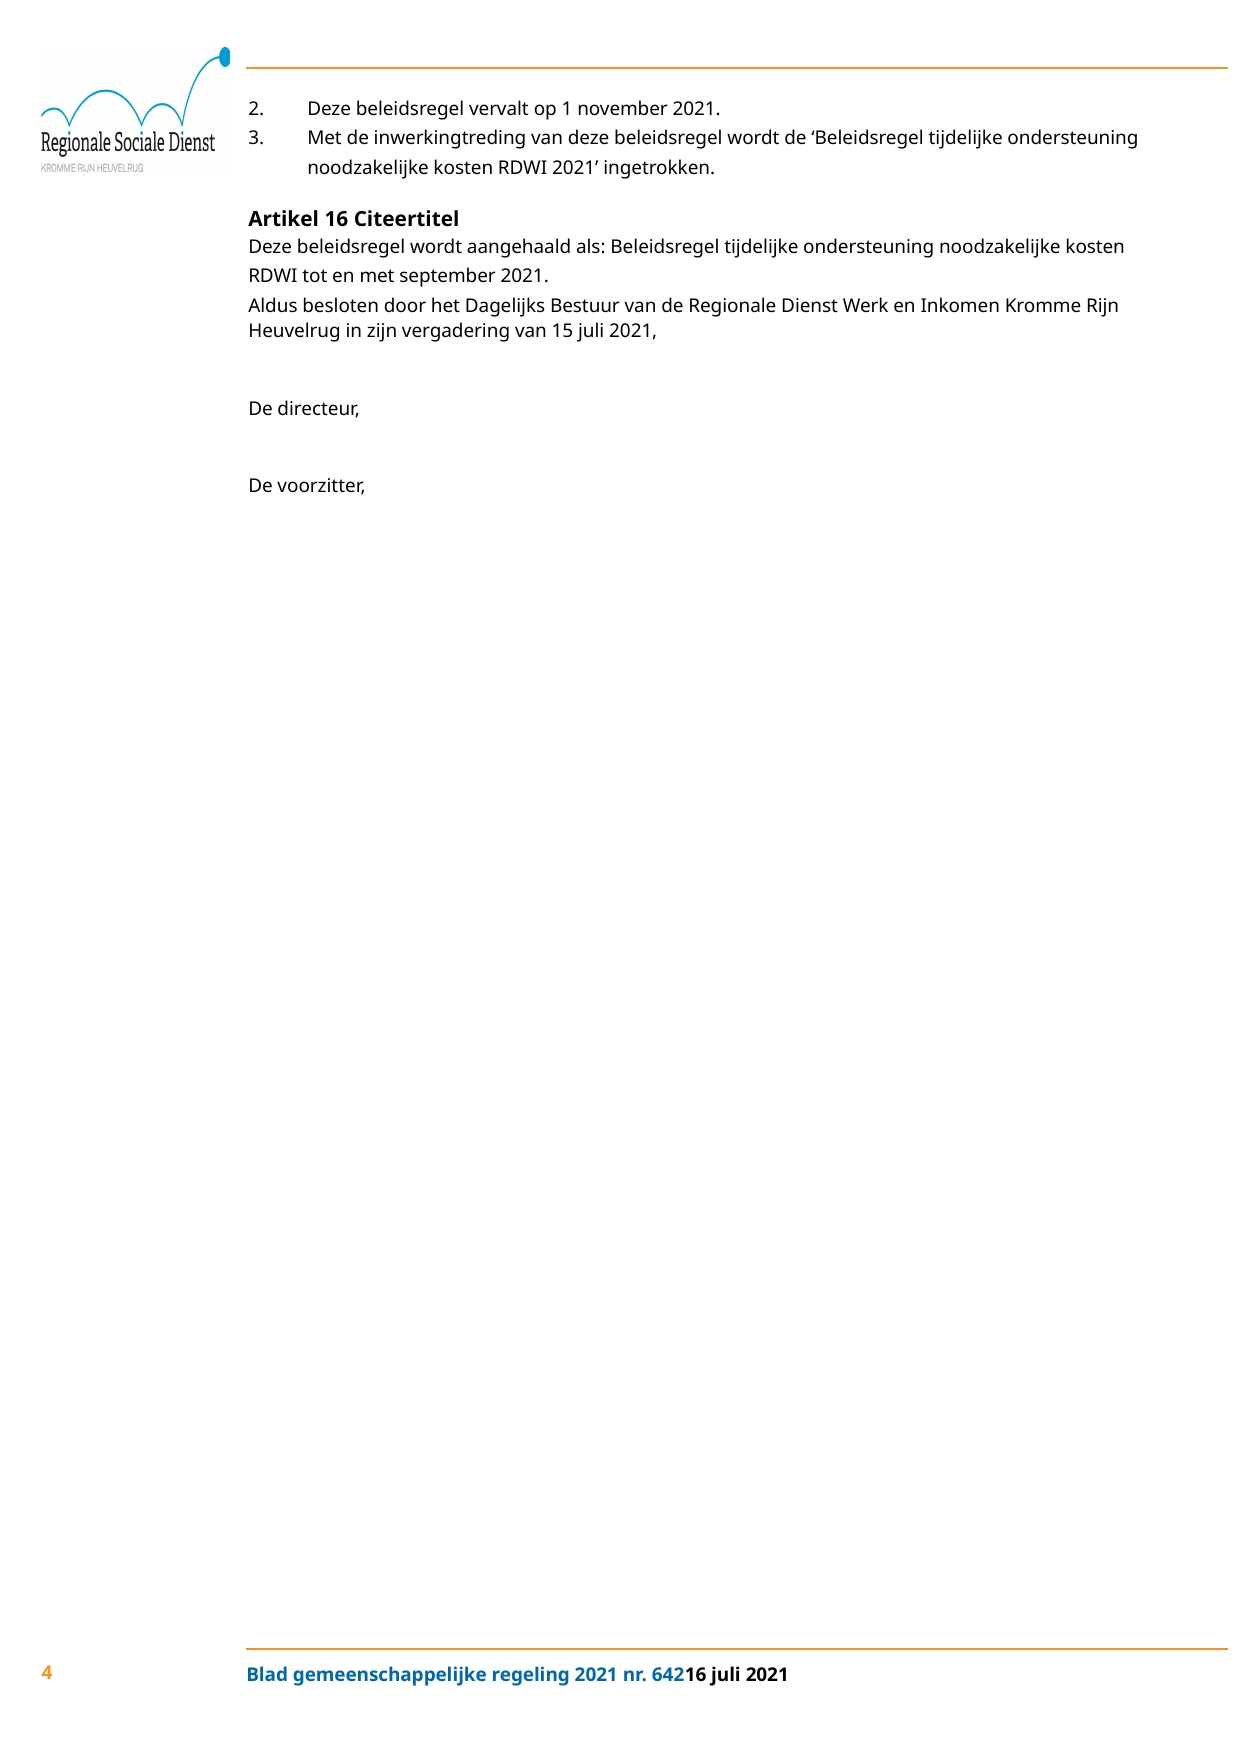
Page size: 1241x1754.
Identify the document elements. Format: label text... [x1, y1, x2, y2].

text Aldus besloten door het Dagelijks Bestuur van de Regionale Dienst Werk en Inkomen Kromme Rijn Heuvelrug in zijn vergadering van 15 juli 2021, [248, 292, 1152, 343]
picture [41, 47, 231, 172]
list Deze beleidsregel vervalt op 1 november 2021. [248, 95, 1152, 121]
list Met de inwerkingtreding van deze beleidsregel wordt de ‘Beleidsregel tijdelijke ondersteuning noodzakelijke kosten RDWI 2021’ ingetrokken. [248, 124, 1152, 180]
text Deze beleidsregel wordt aangehaald als: Beleidsregel tijdelijke ondersteuning noodzakelijke kosten RDWI tot en met september 2021. [248, 233, 1152, 288]
text De voorzitter, [248, 472, 1152, 498]
text De directeur, [248, 395, 1152, 421]
text Artikel 16 Citeertitel [248, 204, 1152, 233]
